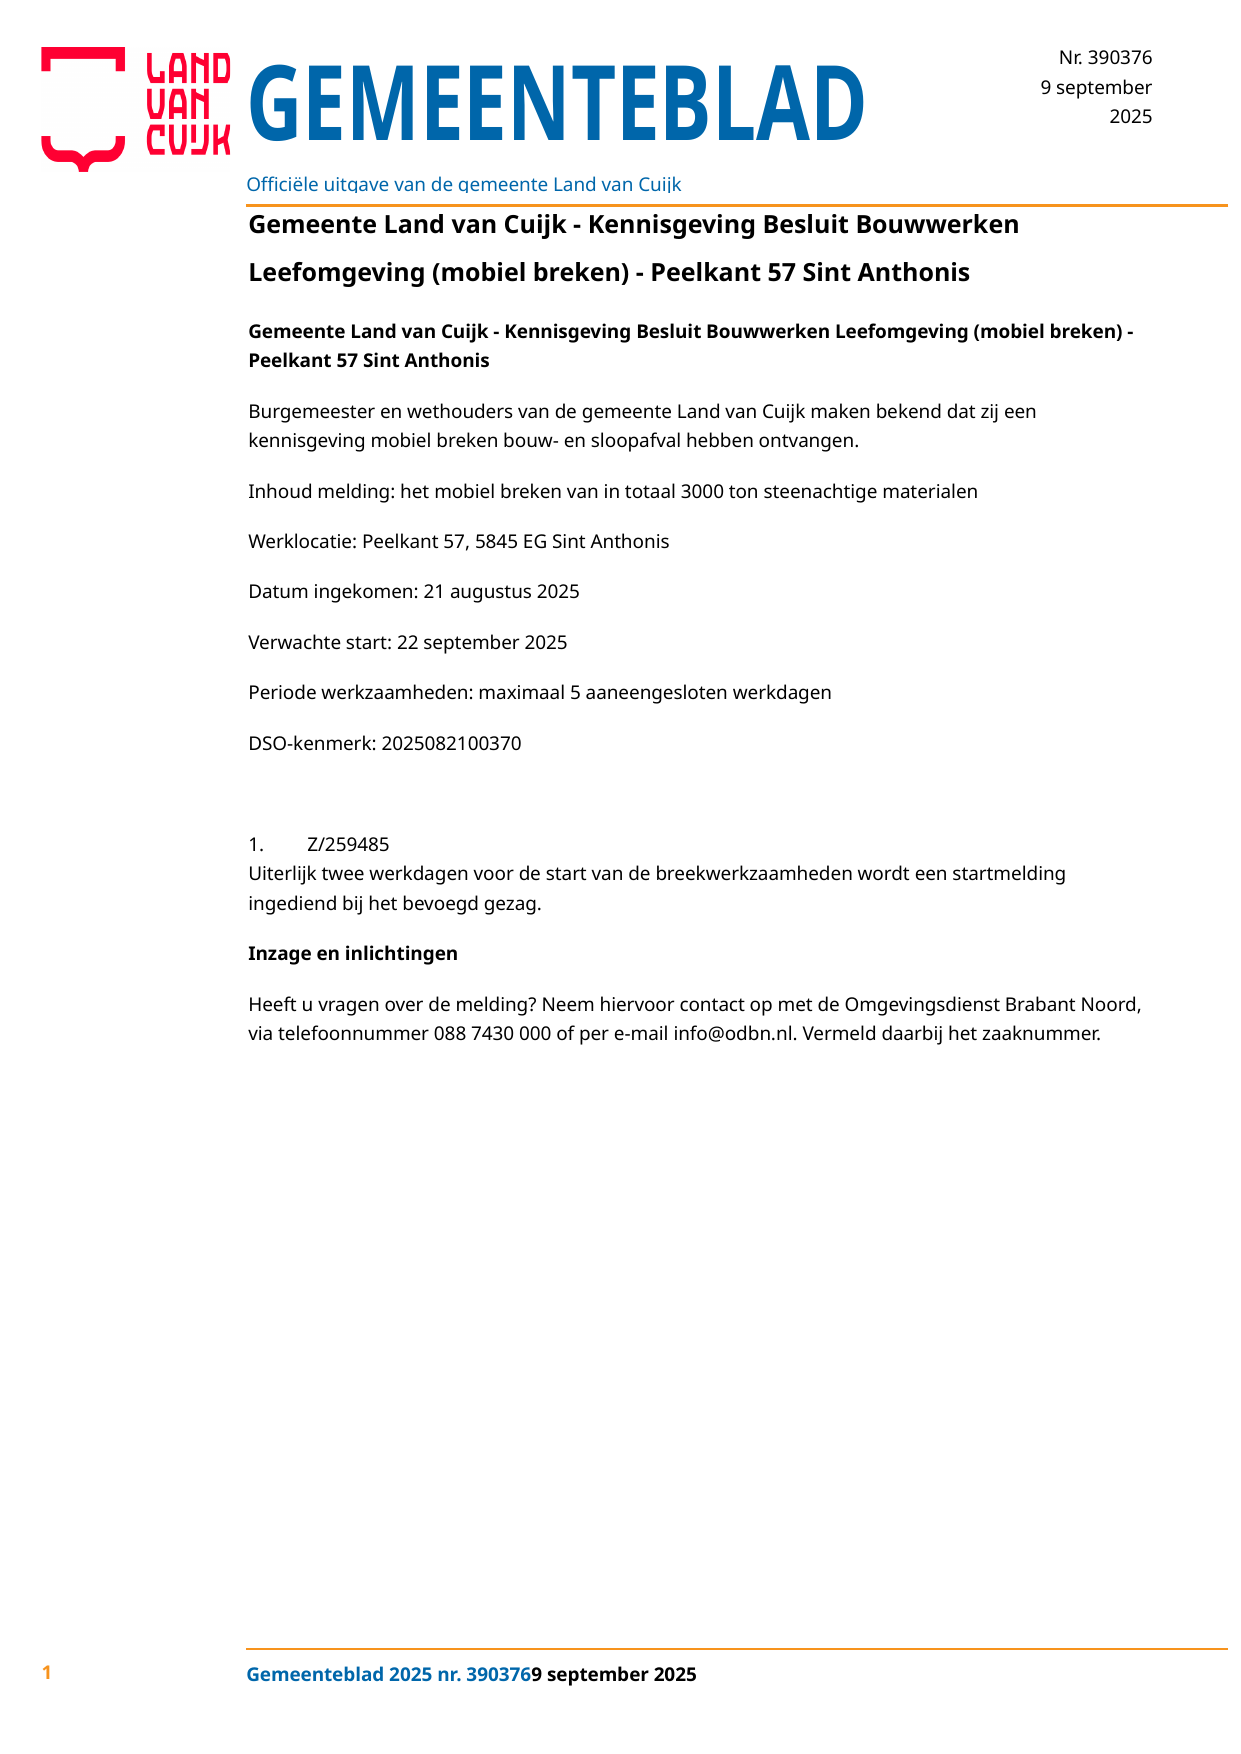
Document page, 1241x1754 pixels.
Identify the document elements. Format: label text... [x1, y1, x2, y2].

text Gemeente Land van Cuijk - Kennisgeving Besluit Bouwwerken Leefomgeving (mobiel breken) - Peelkant 57 Sint Anthonis [248, 207, 1152, 288]
text Inhoud melding: het mobiel breken van in totaal 3000 ton steenachtige materialen [248, 478, 1152, 504]
text Uiterlijk twee werkdagen voor de start van de breekwerkzaamheden wordt een startmelding ingediend bij het bevoegd gezag. [248, 860, 1152, 916]
text Gemeente Land van Cuijk - Kennisgeving Besluit Bouwwerken Leefomgeving (mobiel breken) - Peelkant 57 Sint Anthonis [248, 318, 1152, 373]
picture [41, 47, 231, 172]
text Heeft u vragen over de melding? Neem hiervoor contact op met de Omgevingsdienst Brabant Noord, via telefoonnummer 088 7430 000 of per e-mail info@odbn.nl. Vermeld daarbij het zaaknummer. [248, 991, 1152, 1046]
text Burgemeester en wethouders van de gemeente Land van Cuijk maken bekend dat zij een kennisgeving mobiel breken bouw- en sloopafval hebben ontvangen. [248, 398, 1152, 453]
text DSO-kenmerk: 2025082100370 [248, 730, 1152, 756]
text Periode werkzaamheden: maximaal 5 aaneengesloten werkdagen [248, 679, 1152, 705]
text Werklocatie: Peelkant 57, 5845 EG Sint Anthonis [248, 528, 1152, 554]
text Inzage en inlichtingen [248, 940, 1152, 966]
text Verwachte start: 22 september 2025 [248, 629, 1152, 655]
list Z/259485 [248, 831, 1152, 857]
text Datum ingekomen: 21 augustus 2025 [248, 579, 1152, 604]
